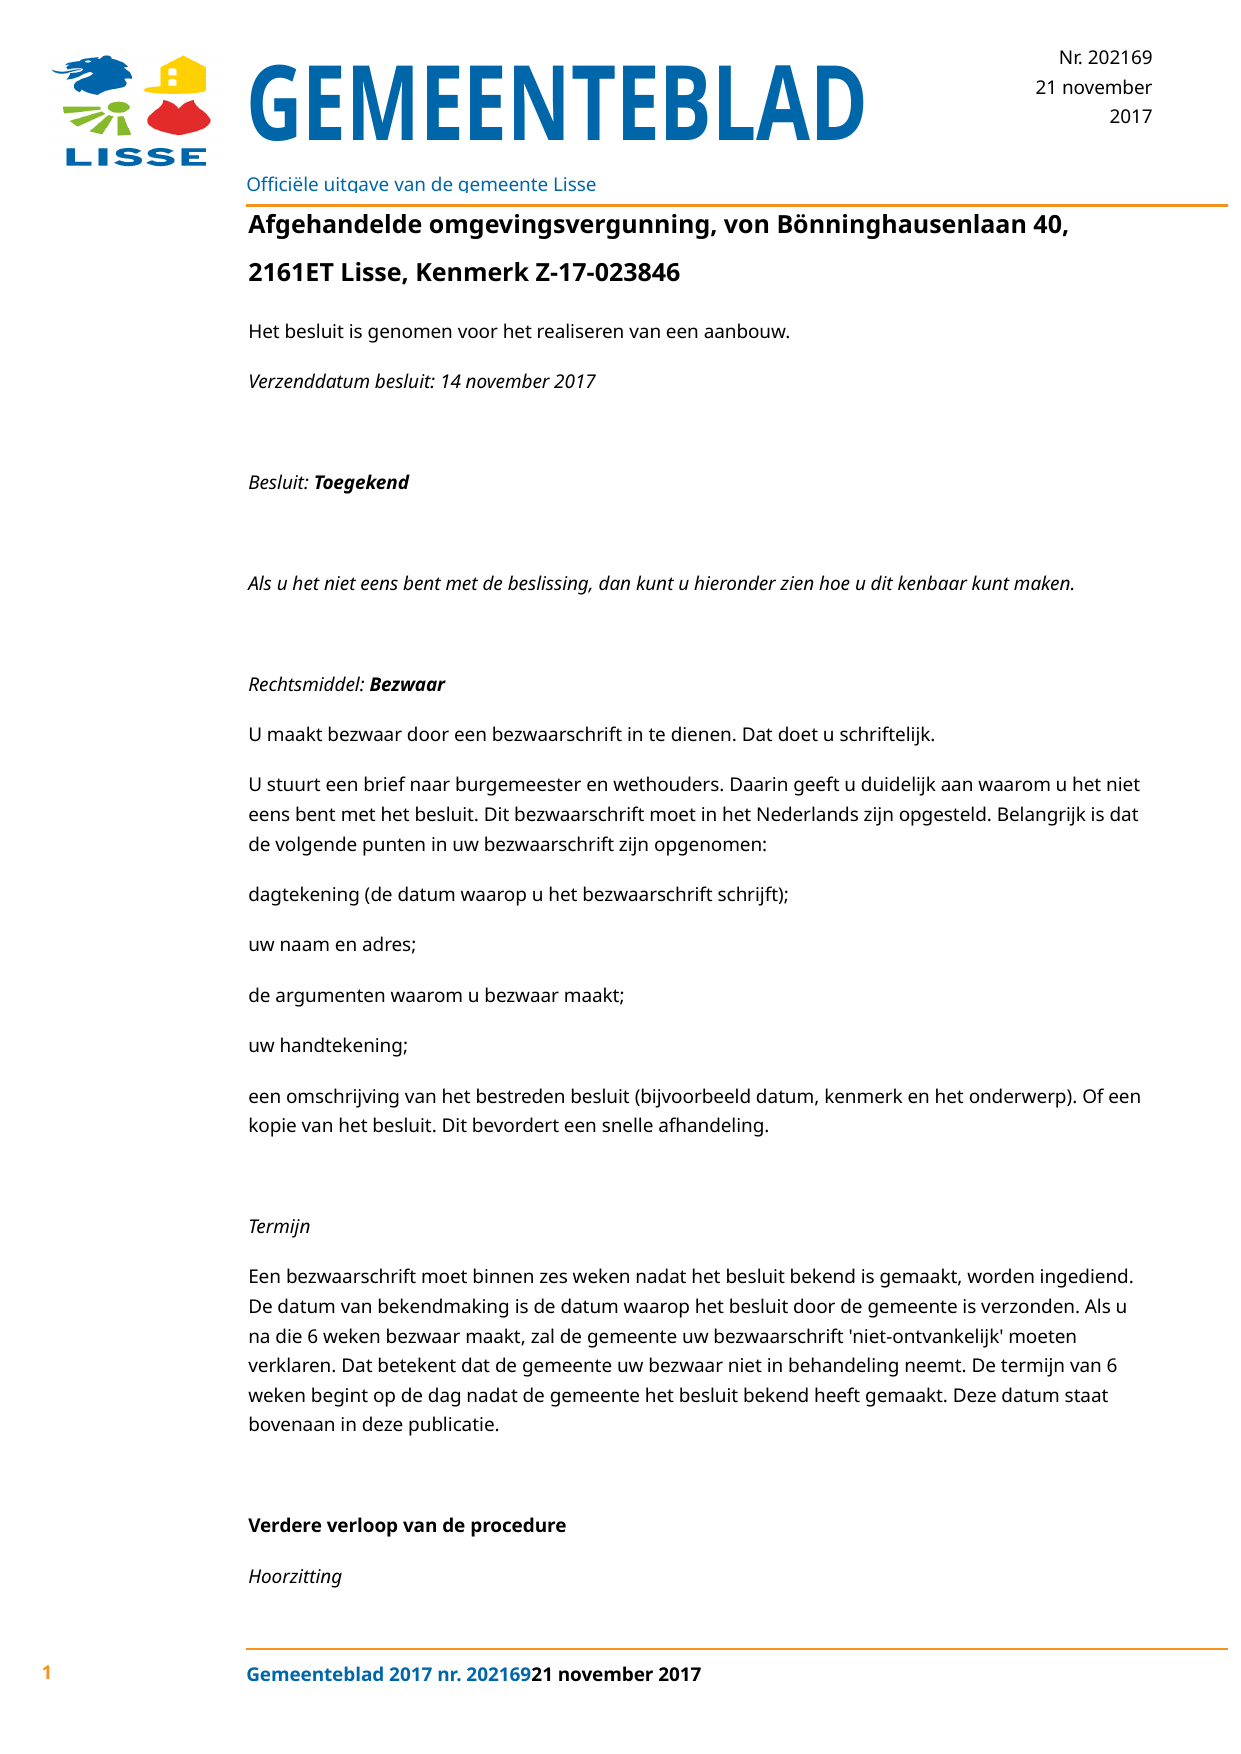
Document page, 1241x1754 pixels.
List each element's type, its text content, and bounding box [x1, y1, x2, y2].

text Afgehandelde omgevingsvergunning, von Bönninghausenlaan 40, 2161ET Lisse, Kenmerk Z-17-023846 [248, 207, 1152, 288]
text Termijn [248, 1213, 1152, 1239]
text Verzenddatum besluit: 14 november 2017 [248, 368, 1152, 394]
text Het besluit is genomen voor het realiseren van een aanbouw. [248, 318, 1152, 344]
text U stuurt een brief naar burgemeester en wethouders. Daarin geeft u duidelijk aan waarom u het niet eens bent met het besluit. Dit bezwaarschrift moet in het Nederlands zijn opgesteld. Belangrijk is dat de volgende punten in uw bezwaarschrift zijn opgenomen: [248, 772, 1152, 857]
text Als u het niet eens bent met de beslissing, dan kunt u hieronder zien hoe u dit kenbaar kunt maken. [248, 570, 1152, 596]
text Besluit: Toegekend [248, 469, 1152, 495]
picture [41, 47, 231, 172]
text Hoorzitting [248, 1563, 1152, 1589]
text Rechtsmiddel: Bezwaar [248, 671, 1152, 697]
text U maakt bezwaar door een bezwaarschrift in te dienen. Dat doet u schriftelijk. [248, 721, 1152, 747]
text Een bezwaarschrift moet binnen zes weken nadat het besluit bekend is gemaakt, worden ingediend. De datum van bekendmaking is de datum waarop het besluit door de gemeente is verzonden. Als u na die 6 weken bezwaar maakt, zal de gemeente uw bezwaarschrift 'niet-ontvankelijk' moeten verklaren. Dat betekent dat de gemeente uw bezwaar niet in behandeling neemt. De termijn van 6 weken begint op de dag nadat de gemeente het besluit bekend heeft gemaakt. Deze datum staat bovenaan in deze publicatie. [248, 1264, 1152, 1437]
text dagtekening (de datum waarop u het bezwaarschrift schrijft); [248, 881, 1152, 907]
text de argumenten waarom u bezwaar maakt; [248, 982, 1152, 1008]
text uw handtekening; [248, 1032, 1152, 1058]
text Verdere verloop van de procedure [248, 1512, 1152, 1538]
text uw naam en adres; [248, 932, 1152, 957]
text een omschrijving van het bestreden besluit (bijvoorbeeld datum, kenmerk en het onderwerp). Of een kopie van het besluit. Dit bevordert een snelle afhandeling. [248, 1083, 1152, 1138]
